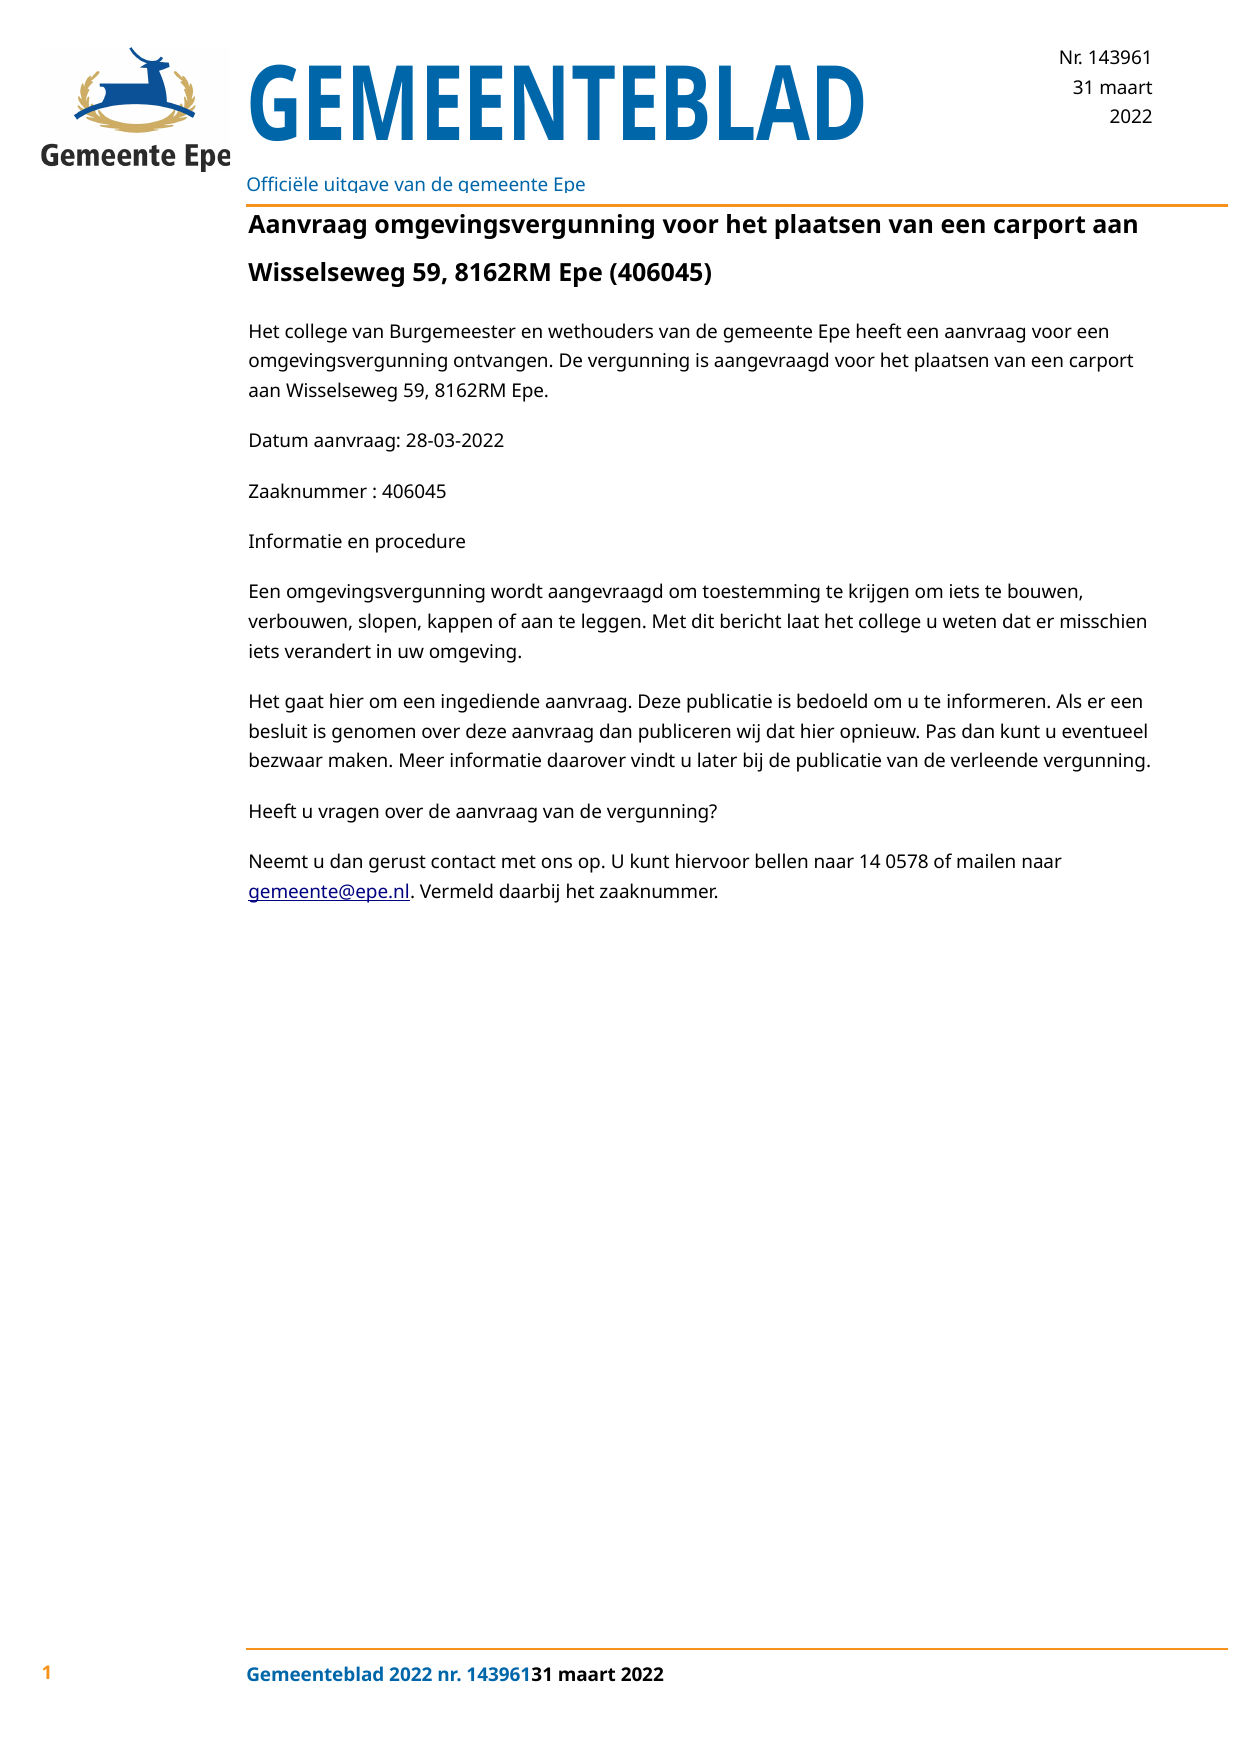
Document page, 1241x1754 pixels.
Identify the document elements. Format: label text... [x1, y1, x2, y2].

text Het gaat hier om een ingediende aanvraag. Deze publicatie is bedoeld om u te informeren. Als er een besluit is genomen over deze aanvraag dan publiceren wij dat hier opnieuw. Pas dan kunt u eventueel bezwaar maken. Meer informatie daarover vindt u later bij de publicatie van de verleende vergunning. [248, 688, 1152, 773]
text Aanvraag omgevingsvergunning voor het plaatsen van een carport aan Wisselseweg 59, 8162RM Epe (406045) [248, 207, 1152, 288]
text Zaaknummer : 406045 [248, 478, 1152, 504]
text Een omgevingsvergunning wordt aangevraagd om toestemming te krijgen om iets te bouwen, verbouwen, slopen, kappen of aan te leggen. Met dit bericht laat het college u weten dat er misschien iets verandert in uw omgeving. [248, 579, 1152, 664]
text Het college van Burgemeester en wethouders van de gemeente Epe heeft een aanvraag voor een omgevingsvergunning ontvangen. De vergunning is aangevraagd voor het plaatsen van een carport aan Wisselseweg 59, 8162RM Epe. [248, 318, 1152, 403]
picture [41, 47, 231, 172]
text Heeft u vragen over de aanvraag van de vergunning? [248, 798, 1152, 824]
text Informatie en procedure [248, 528, 1152, 554]
text Datum aanvraag: 28-03-2022 [248, 427, 1152, 453]
text Neemt u dan gerust contact met ons op. U kunt hiervoor bellen naar 14 0578 of mailen naar gemeente@epe.nl. Vermeld daarbij het zaaknummer. [248, 848, 1152, 904]
